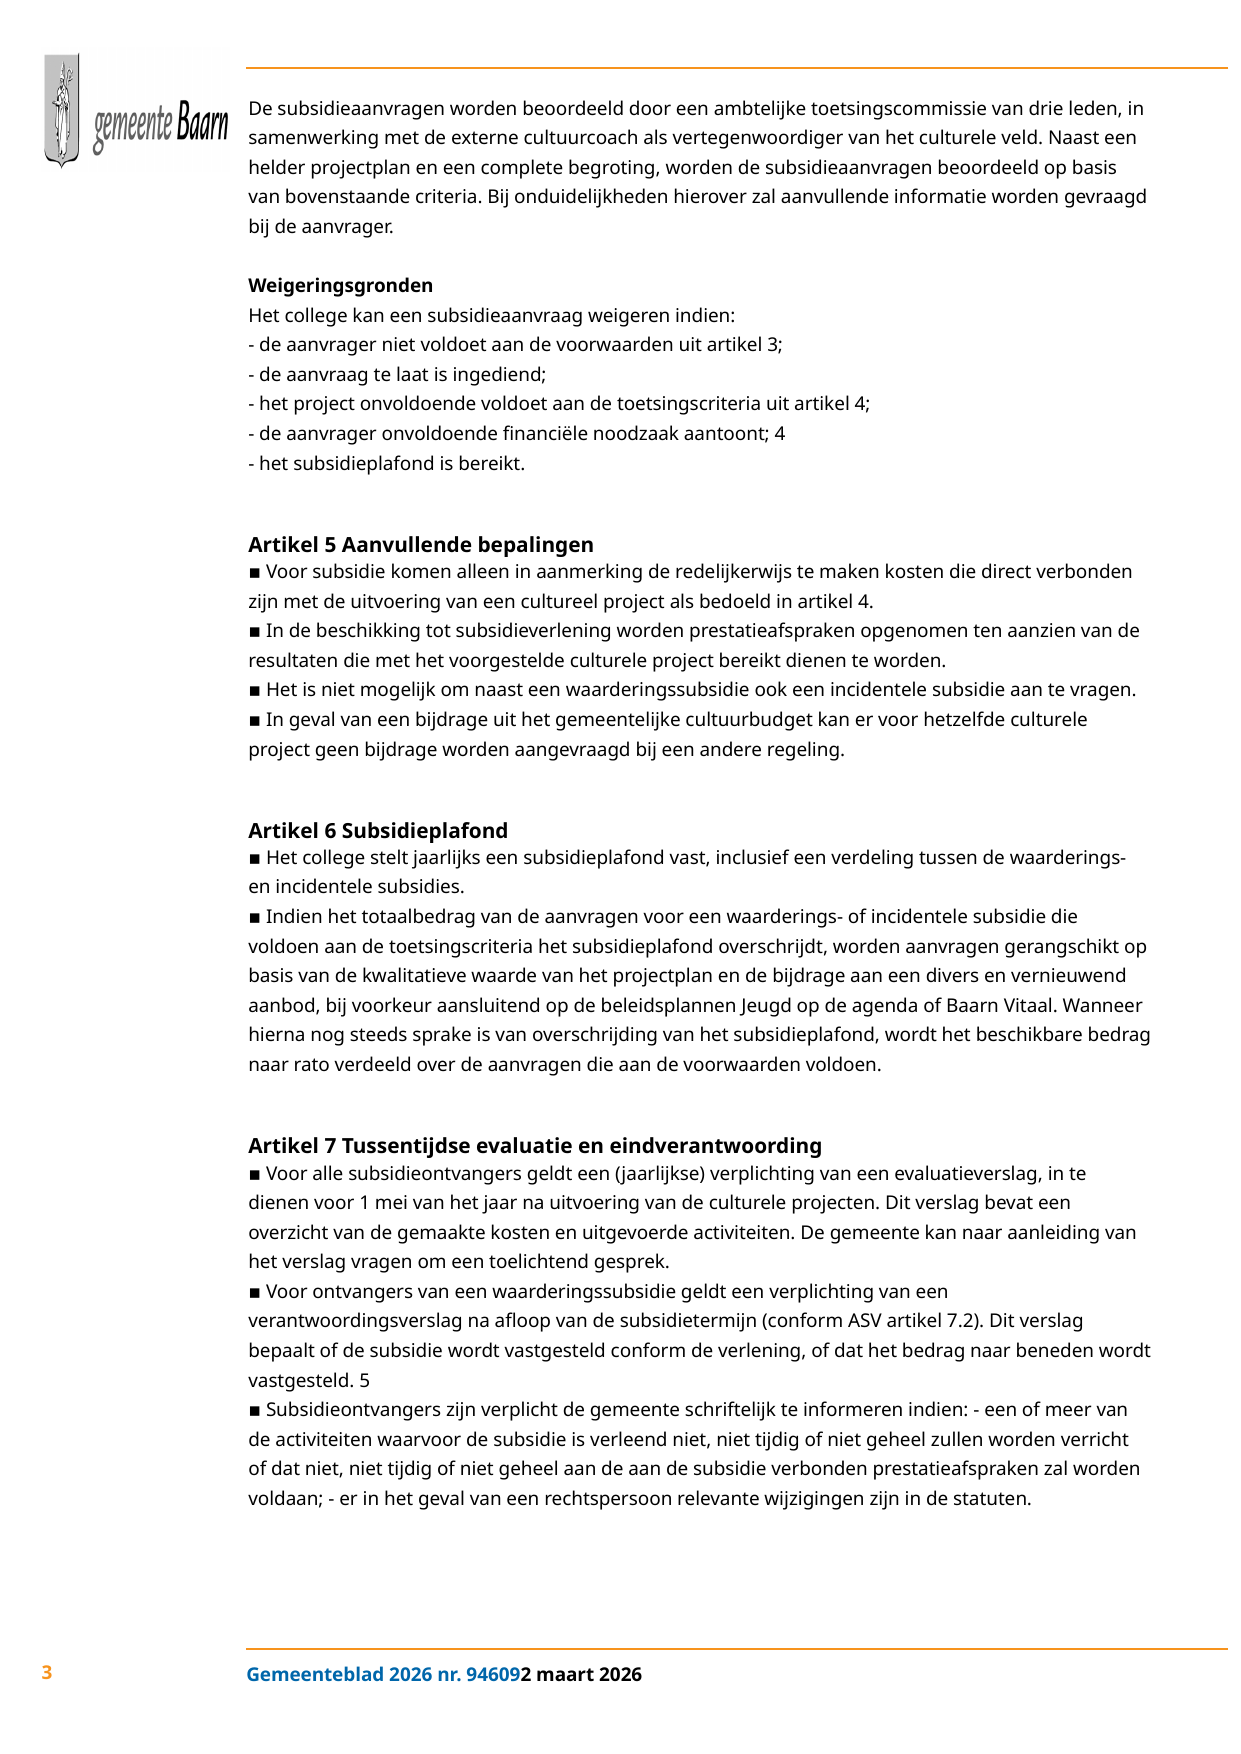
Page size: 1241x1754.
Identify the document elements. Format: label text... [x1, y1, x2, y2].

text - het project onvoldoende voldoet aan de toetsingscriteria uit artikel 4; [248, 391, 1152, 416]
text - de aanvrager niet voldoet aan de voorwaarden uit artikel 3; [248, 331, 1152, 357]
text - de aanvraag te laat is ingediend; [248, 361, 1152, 387]
text - de aanvrager onvoldoende financiële noodzaak aantoont; 4 [248, 420, 1152, 446]
picture [41, 47, 231, 172]
text Het college kan een subsidieaanvraag weigeren indien: [248, 302, 1152, 328]
text Artikel 7 Tussentijdse evaluatie en eindverantwoording [248, 1131, 1152, 1160]
text Artikel 5 Aanvullende bepalingen [248, 530, 1152, 558]
text De subsidieaanvragen worden beoordeeld door een ambtelijke toetsingscommissie van drie leden, in samenwerking met de externe cultuurcoach als vertegenwoordiger van het culturele veld. Naast een helder projectplan en een complete begroting, worden de subsidieaanvragen beoordeeld op basis van bovenstaande criteria. Bij onduidelijkheden hierover zal aanvullende informatie worden gevraagd bij de aanvrager. [248, 95, 1152, 239]
text - het subsidieplafond is bereikt. [248, 450, 1152, 476]
text ▪ Voor ontvangers van een waarderingssubsidie geldt een verplichting van een verantwoordingsverslag na afloop van de subsidietermijn (conform ASV artikel 7.2). Dit verslag bepaalt of de subsidie wordt vastgesteld conform de verlening, of dat het bedrag naar beneden wordt vastgesteld. 5 [248, 1278, 1152, 1392]
text ▪ Het is niet mogelijk om naast een waarderingssubsidie ook een incidentele subsidie aan te vragen. [248, 677, 1152, 702]
text ▪ In geval van een bijdrage uit het gemeentelijke cultuurbudget kan er voor hetzelfde culturele project geen bijdrage worden aangevraagd bij een andere regeling. [248, 706, 1152, 761]
text ▪ Indien het totaalbedrag van de aanvragen voor een waarderings- of incidentele subsidie die voldoen aan de toetsingscriteria het subsidieplafond overschrijdt, worden aanvragen gerangschikt op basis van de kwalitatieve waarde van het projectplan en de bijdrage aan een divers en vernieuwend aanbod, bij voorkeur aansluitend op de beleidsplannen Jeugd op de agenda of Baarn Vitaal. Wanneer hierna nog steeds sprake is van overschrijding van het subsidieplafond, wordt het beschikbare bedrag naar rato verdeeld over de aanvragen die aan de voorwaarden voldoen. [248, 903, 1152, 1077]
text ▪ Voor alle subsidieontvangers geldt een (jaarlijkse) verplichting van een evaluatieverslag, in te dienen voor 1 mei van het jaar na uitvoering van de culturele projecten. Dit verslag bevat een overzicht van de gemaakte kosten en uitgevoerde activiteiten. De gemeente kan naar aanleiding van het verslag vragen om een toelichtend gesprek. [248, 1160, 1152, 1274]
text ▪ Voor subsidie komen alleen in aanmerking de redelijkerwijs te maken kosten die direct verbonden zijn met de uitvoering van een cultureel project als bedoeld in artikel 4. [248, 558, 1152, 613]
text ▪ Het college stelt jaarlijks een subsidieplafond vast, inclusief een verdeling tussen de waarderings- en incidentele subsidies. [248, 844, 1152, 899]
text ▪ Subsidieontvangers zijn verplicht de gemeente schriftelijk te informeren indien: - een of meer van de activiteiten waarvoor de subsidie is verleend niet, niet tijdig of niet geheel zullen worden verricht of dat niet, niet tijdig of niet geheel aan de aan de subsidie verbonden prestatieafspraken zal worden voldaan; - er in het geval van een rechtspersoon relevante wijzigingen zijn in de statuten. [248, 1396, 1152, 1511]
text ▪ In de beschikking tot subsidieverlening worden prestatieafspraken opgenomen ten aanzien van de resultaten die met het voorgestelde culturele project bereikt dienen te worden. [248, 617, 1152, 673]
text Artikel 6 Subsidieplafond [248, 816, 1152, 844]
text Weigeringsgronden [248, 272, 1152, 298]
